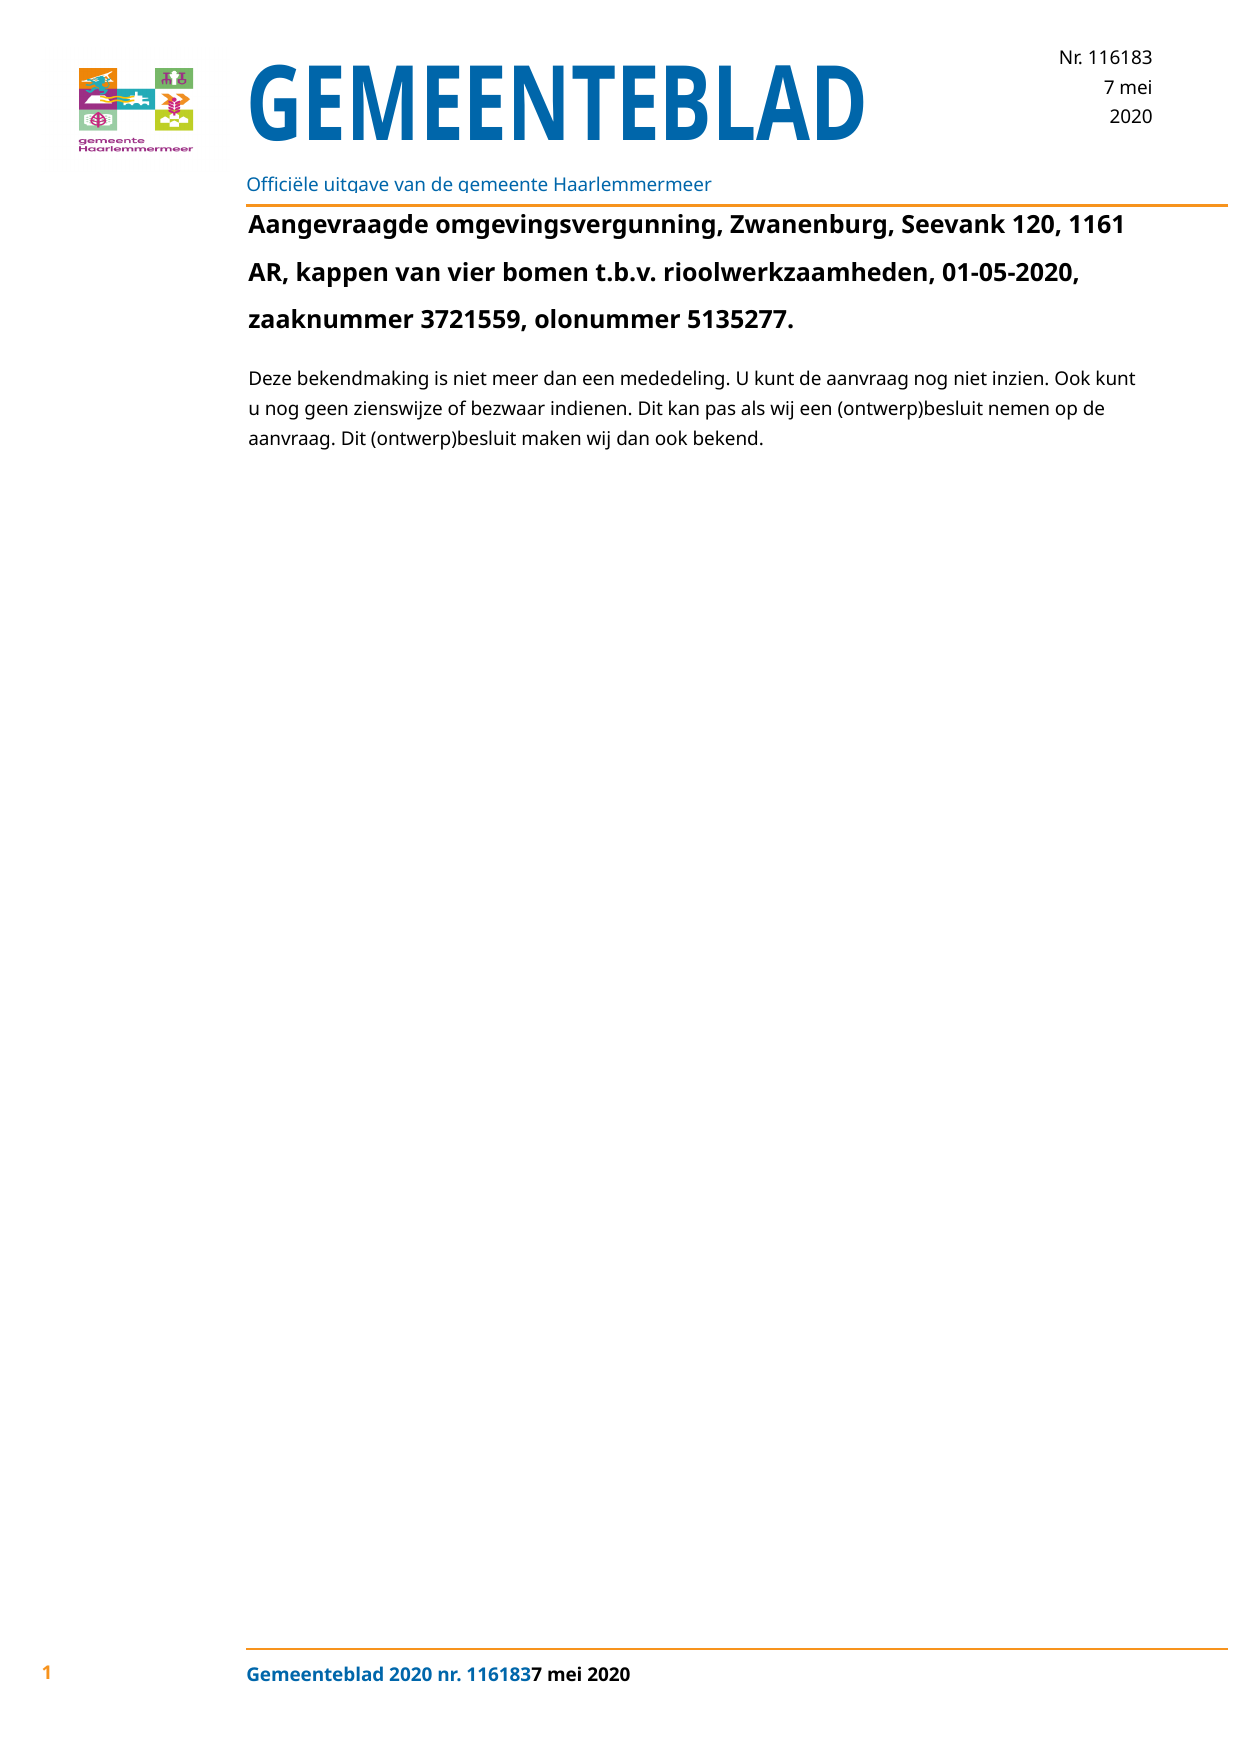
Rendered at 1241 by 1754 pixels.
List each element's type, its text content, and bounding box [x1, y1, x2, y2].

text Deze bekendmaking is niet meer dan een mededeling. U kunt de aanvraag nog niet inzien. Ook kunt u nog geen zienswijze of bezwaar indienen. Dit kan pas als wij een (ontwerp)besluit nemen op de aanvraag. Dit (ontwerp)besluit maken wij dan ook bekend. [248, 366, 1152, 450]
picture [41, 47, 231, 172]
text Aangevraagde omgevingsvergunning, Zwanenburg, Seevank 120, 1161 AR, kappen van vier bomen t.b.v. rioolwerkzaamheden, 01-05-2020, zaaknummer 3721559, olonummer 5135277. [248, 207, 1152, 336]
